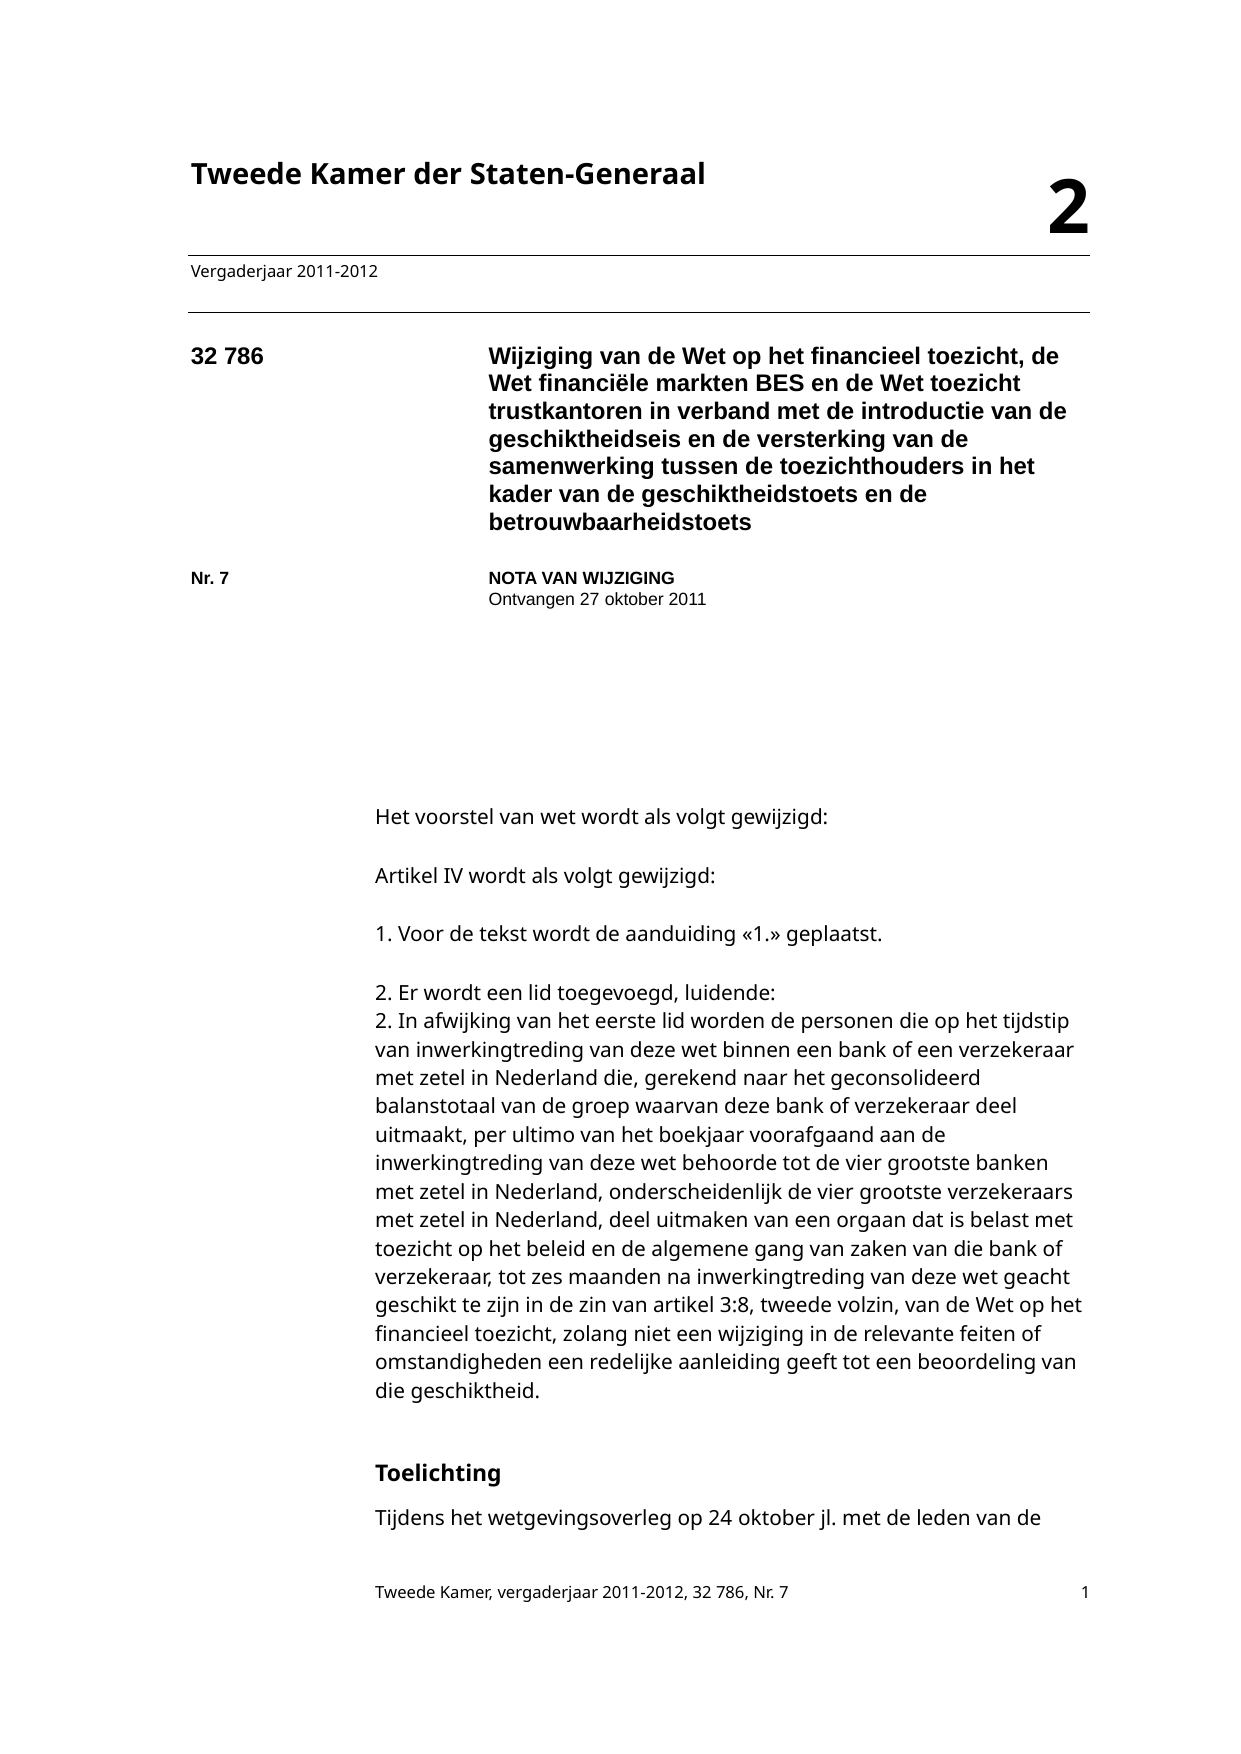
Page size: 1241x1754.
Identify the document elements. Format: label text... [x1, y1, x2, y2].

text Het voorstel van wet wordt als volgt gewijzigd: [375, 802, 1090, 831]
table_header Tweede Kamer der Staten-Generaal [188, 150, 909, 255]
table_cell [188, 313, 485, 339]
table_cell Wijziging van de Wet op het financieel toezicht, de Wet financiële markten BES en de Wet toezicht trustkantoren in verband met de introductie van de geschiktheidseis en de versterking van de samenwerking tussen de toezichthouders in het kader van de geschiktheidstoets en de betrouwbaarheidstoets [485, 339, 1090, 565]
text 1. Voor de tekst wordt de aanduiding «1.» geplaatst. [375, 919, 1090, 948]
table_cell [485, 256, 1090, 312]
subtitle Toelichting [375, 1457, 1090, 1488]
table_header 2 [910, 150, 1090, 255]
text Tijdens het wetgevingsoverleg op 24 oktober jl. met de leden van de [375, 1503, 1090, 1532]
table_cell NOTA VAN WIJZIGING Ontvangen 27 oktober 2011 [485, 565, 1090, 684]
table_cell Nr. 7 [188, 565, 485, 684]
table_cell [485, 313, 1090, 339]
table_cell Vergaderjaar 2011-2012 [188, 256, 485, 312]
text 2. Er wordt een lid toegevoegd, luidende: [375, 978, 1090, 1006]
text Artikel IV wordt als volgt gewijzigd: [375, 861, 1090, 889]
text 2. In afwijking van het eerste lid worden de personen die op het tijdstip van inwerkingtreding van deze wet binnen een bank of een verzekeraar met zetel in Nederland die, gerekend naar het geconsolideerd balanstotaal van de groep waarvan deze bank of verzekeraar deel uitmaakt, per ultimo van het boekjaar voorafgaand aan de inwerkingtreding van deze wet behoorde tot de vier grootste banken met zetel in Nederland, onderscheidenlijk de vier grootste verzekeraars met zetel in Nederland, deel uitmaken van een orgaan dat is belast met toezicht op het beleid en de algemene gang van zaken van die bank of verzekeraar, tot zes maanden na inwerkingtreding van deze wet geacht geschikt te zijn in de zin van artikel 3:8, tweede volzin, van de Wet op het financieel toezicht, zolang niet een wijziging in de relevante feiten of omstandigheden een redelijke aanleiding geeft tot een beoordeling van die geschiktheid. [375, 1006, 1090, 1404]
table_cell 32 786 [188, 339, 485, 565]
